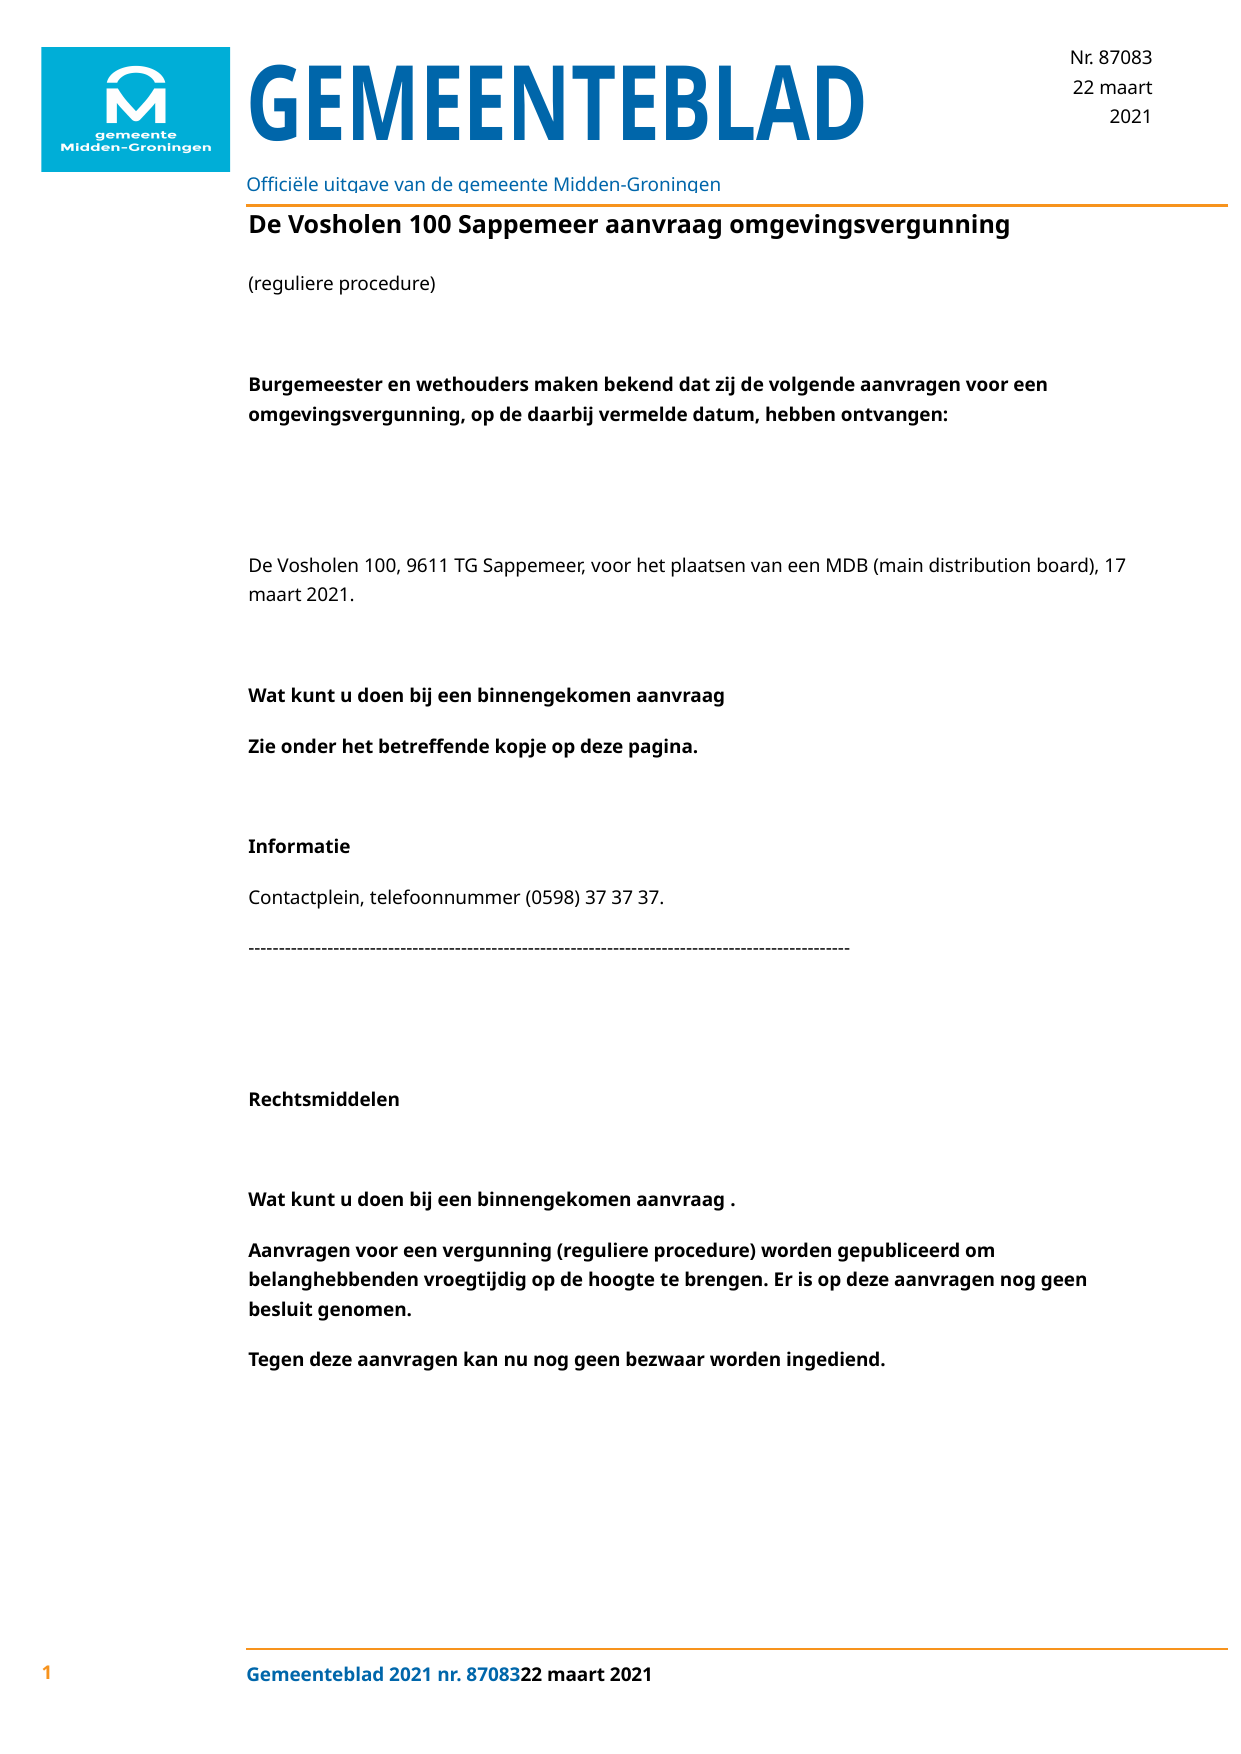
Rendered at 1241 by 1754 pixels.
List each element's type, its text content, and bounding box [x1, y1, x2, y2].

text Wat kunt u doen bij een binnengekomen aanvraag [248, 682, 1152, 708]
text De Vosholen 100 Sappemeer aanvraag omgevingsvergunning [248, 207, 1152, 241]
text Wat kunt u doen bij een binnengekomen aanvraag . [248, 1187, 1152, 1212]
text Informatie [248, 834, 1152, 859]
text (reguliere procedure) [248, 270, 1152, 296]
text Aanvragen voor een vergunning (reguliere procedure) worden gepubliceerd om belanghebbenden vroegtijdig op de hoogte te brengen. Er is op deze aanvragen nog geen besluit genomen. [248, 1237, 1152, 1322]
picture [184, 146, 190, 153]
text --------------------------------------------------------------------------------------------------- [248, 934, 1152, 960]
picture [107, 89, 165, 122]
text Zie onder het betreffende kopje op deze pagina. [248, 733, 1152, 758]
text Tegen deze aanvragen kan nu nog geen bezwaar worden ingediend. [248, 1347, 1152, 1372]
text Rechtsmiddelen [248, 1086, 1152, 1111]
text Contactplein, telefoonnummer (0598) 37 37 37. [248, 884, 1152, 910]
picture [108, 66, 164, 82]
text De Vosholen 100, 9611 TG Sappemeer, voor het plaatsen van een MDB (main distribution board), 17 maart 2021. [248, 552, 1152, 607]
text Burgemeester en wethouders maken bekend dat zij de volgende aanvragen voor een omgevingsvergunning, op de daarbij vermelde datum, hebben ontvangen: [248, 371, 1152, 426]
